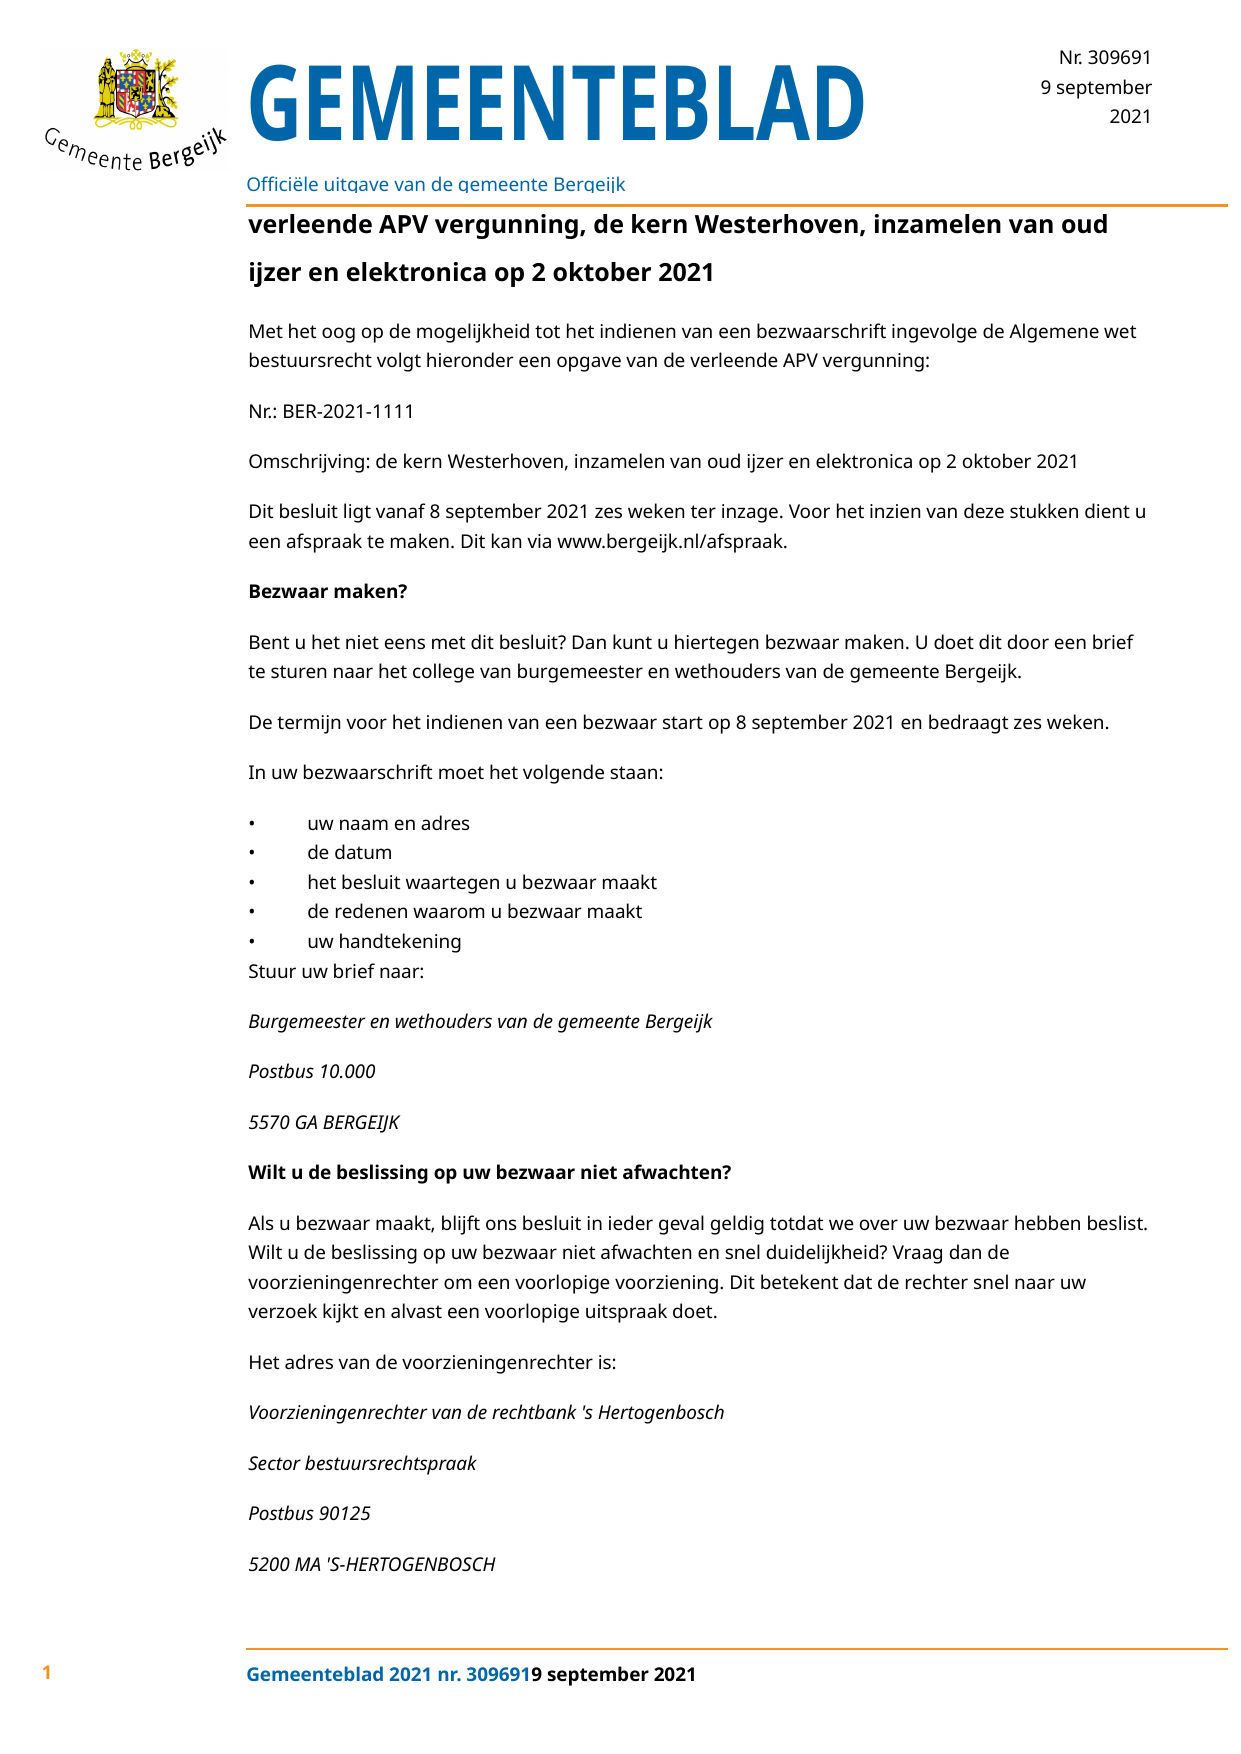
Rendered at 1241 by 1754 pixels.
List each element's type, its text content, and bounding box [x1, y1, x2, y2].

text In uw bezwaarschrift moet het volgende staan: [248, 759, 1152, 785]
text Stuur uw brief naar: [248, 958, 1152, 984]
text Wilt u de beslissing op uw bezwaar niet afwachten? [248, 1159, 1152, 1185]
picture [41, 47, 231, 172]
text Nr.: BER-2021-1111 [248, 398, 1152, 424]
text Dit besluit ligt vanaf 8 september 2021 zes weken ter inzage. Voor het inzien van deze stukken dient u een afspraak te maken. Dit kan via www.bergeijk.nl/afspraak. [248, 499, 1152, 554]
text Postbus 90125 [248, 1500, 1152, 1526]
text verleende APV vergunning, de kern Westerhoven, inzamelen van oud ijzer en elektronica op 2 oktober 2021 [248, 207, 1152, 288]
text Bent u het niet eens met dit besluit? Dan kunt u hiertegen bezwaar maken. U doet dit door een brief te sturen naar het college van burgemeester en wethouders van de gemeente Bergeijk. [248, 629, 1152, 684]
text 5200 MA 'S-HERTOGENBOSCH [248, 1551, 1152, 1577]
text Het adres van de voorzieningenrechter is: [248, 1349, 1152, 1375]
text Bezwaar maken? [248, 579, 1152, 604]
list de redenen waarom u bezwaar maakt [248, 899, 1152, 924]
text Voorzieningenrechter van de rechtbank 's Hertogenbosch [248, 1399, 1152, 1425]
text Omschrijving: de kern Westerhoven, inzamelen van oud ijzer en elektronica op 2 oktober 2021 [248, 448, 1152, 474]
text De termijn voor het indienen van een bezwaar start op 8 september 2021 en bedraagt zes weken. [248, 709, 1152, 735]
list uw handtekening [248, 928, 1152, 954]
text Als u bezwaar maakt, blijft ons besluit in ieder geval geldig totdat we over uw bezwaar hebben beslist. Wilt u de beslissing op uw bezwaar niet afwachten en snel duidelijkheid? Vraag dan de voorzieningenrechter om een voorlopige voorziening. Dit betekent dat de rechter snel naar uw verzoek kijkt en alvast een voorlopige uitspraak doet. [248, 1210, 1152, 1324]
list de datum [248, 839, 1152, 865]
text Postbus 10.000 [248, 1059, 1152, 1084]
text Met het oog op de mogelijkheid tot het indienen van een bezwaarschrift ingevolge de Algemene wet bestuursrecht volgt hieronder een opgave van de verleende APV vergunning: [248, 318, 1152, 373]
list uw naam en adres [248, 810, 1152, 836]
text Sector bestuursrechtspraak [248, 1450, 1152, 1476]
list het besluit waartegen u bezwaar maakt [248, 869, 1152, 895]
text Burgemeester en wethouders van de gemeente Bergeijk [248, 1008, 1152, 1034]
text 5570 GA BERGEIJK [248, 1109, 1152, 1135]
